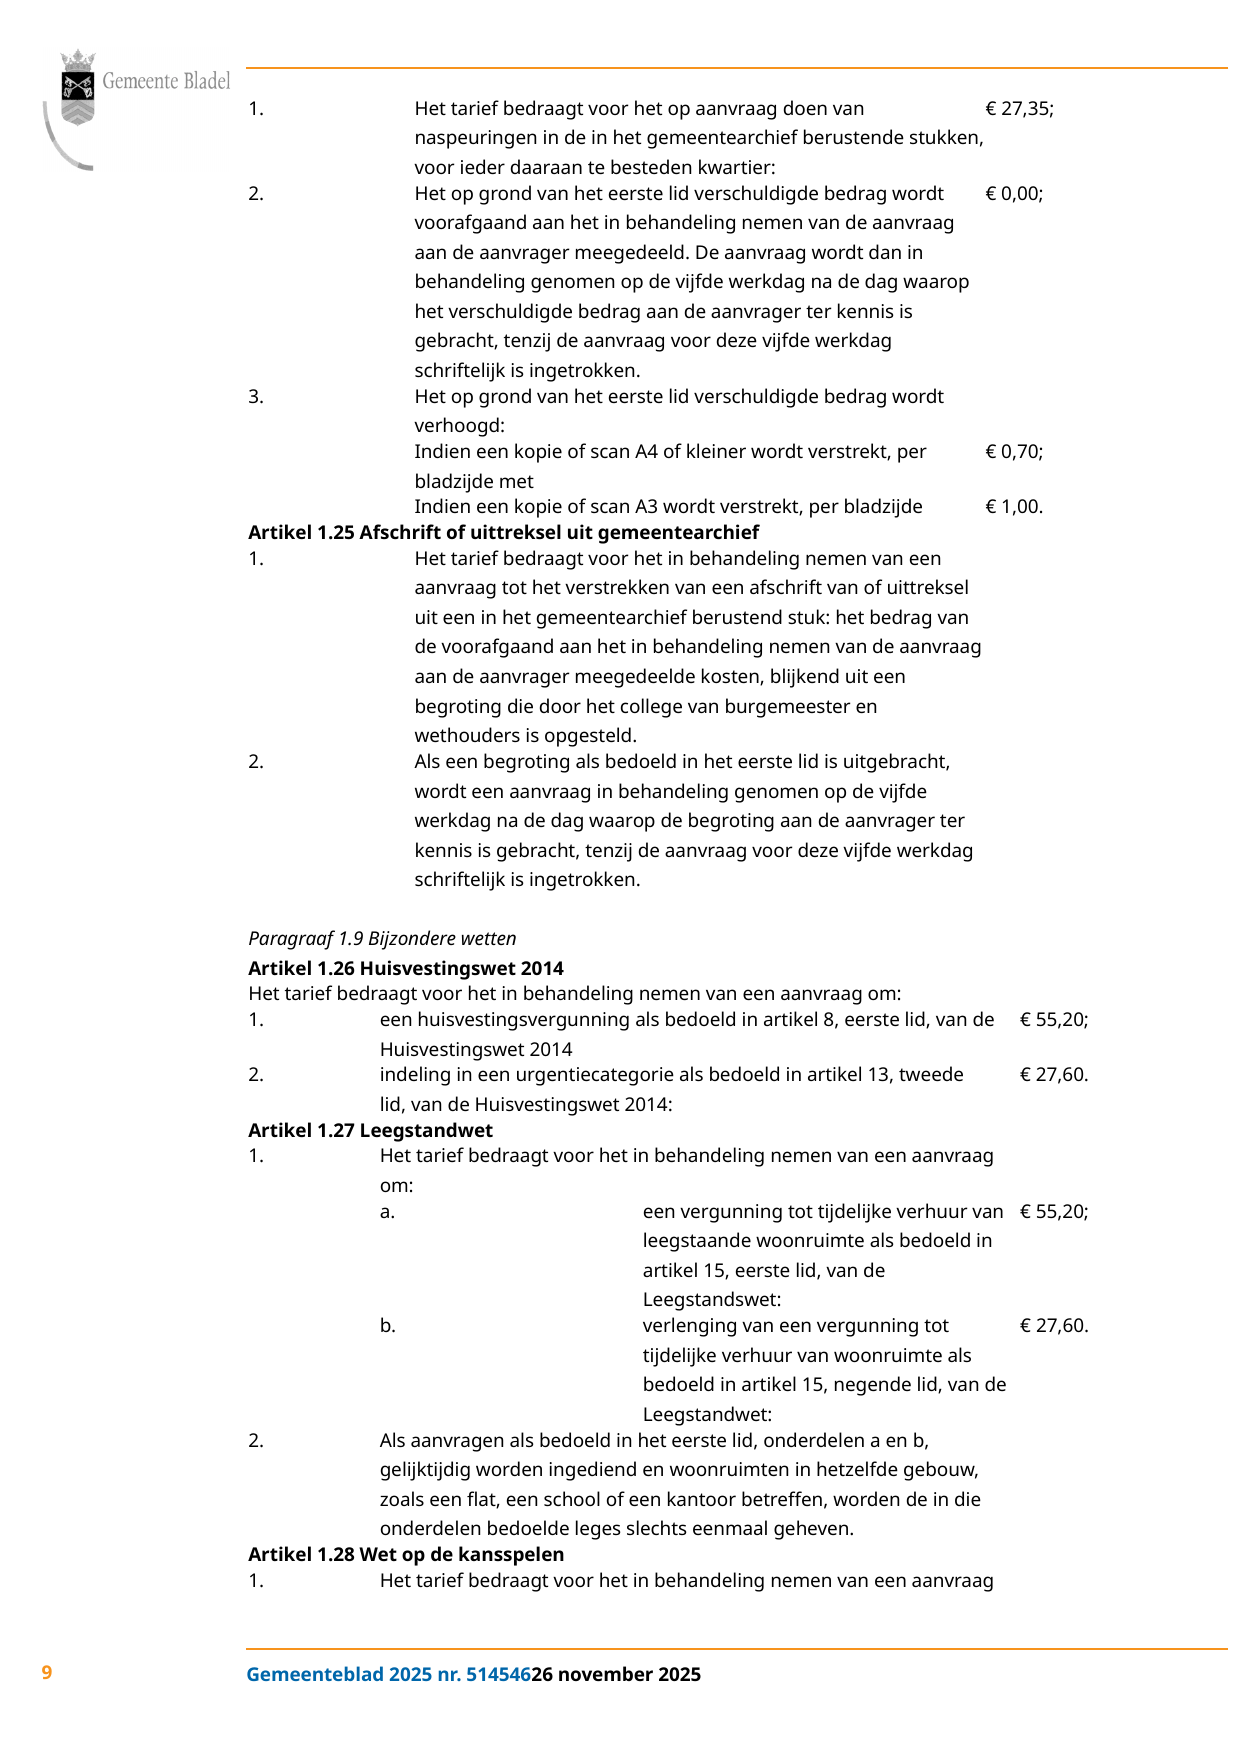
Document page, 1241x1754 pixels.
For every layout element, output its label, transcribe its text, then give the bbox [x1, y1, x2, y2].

table_cell Indien een kopie of scan A3 wordt verstrekt, per bladzijde [414, 494, 985, 519]
table_header Artikel 1.26 Huisvestingswet 2014 [248, 955, 1020, 981]
table_cell Het op grond van het eerste lid verschuldigde bedrag wordt verhoogd: [414, 383, 985, 438]
table_cell [1020, 1143, 1152, 1198]
table_cell [1020, 1567, 1152, 1593]
table_cell € 0,00; [985, 180, 1152, 383]
table_cell b. [380, 1313, 643, 1427]
table_header [1020, 955, 1152, 981]
table_cell 1. [248, 95, 414, 180]
table_cell [248, 1313, 379, 1427]
table_cell 3. [248, 383, 414, 438]
table_cell a. [380, 1198, 643, 1312]
table_cell 2. [248, 1427, 379, 1541]
table_cell 1. [248, 1567, 379, 1593]
table_cell Indien een kopie of scan A4 of kleiner wordt verstrekt, per bladzijde met [414, 438, 985, 493]
table_cell 2. [248, 748, 414, 892]
table_cell [985, 545, 1152, 748]
table_cell Artikel 1.25 Afschrift of uittreksel uit gemeentearchief [248, 519, 985, 545]
table_cell [985, 519, 1152, 545]
picture [41, 47, 231, 172]
table_cell 1. [248, 1143, 379, 1198]
table_cell [985, 748, 1152, 892]
table_cell Het tarief bedraagt voor het in behandeling nemen van een aanvraag om: [380, 1143, 1020, 1198]
text Paragraaf 1.9 Bijzondere wetten [248, 925, 1152, 951]
table_cell € 27,60. [1020, 1313, 1152, 1427]
table_cell [248, 438, 414, 493]
table_cell Artikel 1.28 Wet op de kansspelen [248, 1541, 1020, 1567]
table_cell [1020, 1541, 1152, 1567]
table_cell Als aanvragen als bedoeld in het eerste lid, onderdelen a en b, gelijktijdig worden ingediend en woonruimten in hetzelfde gebouw, zoals een flat, een school of een kantoor betreffen, worden de in die onderdelen bedoelde leges slechts eenmaal geheven. [380, 1427, 1020, 1541]
table_cell Het tarief bedraagt voor het op aanvraag doen van naspeuringen in de in het gemeentearchief berustende stukken, voor ieder daaraan te besteden kwartier: [414, 95, 985, 180]
table_cell Het tarief bedraagt voor het in behandeling nemen van een aanvraag tot het verstrekken van een afschrift van of uittreksel uit een in het gemeentearchief berustend stuk: het bedrag van de voorafgaand aan het in behandeling nemen van de aanvraag aan de aanvrager meegedeelde kosten, blijkend uit een begroting die door het college van burgemeester en wethouders is opgesteld. [414, 545, 985, 748]
table_cell [1020, 1117, 1152, 1143]
table_cell Het tarief bedraagt voor het in behandeling nemen van een aanvraag [380, 1567, 1020, 1593]
table_cell verlenging van een vergunning tot tijdelijke verhuur van woonruimte als bedoeld in artikel 15, negende lid, van de Leegstandwet: [643, 1313, 1020, 1427]
table_cell [1020, 981, 1152, 1006]
table_cell een vergunning tot tijdelijke verhuur van leegstaande woonruimte als bedoeld in artikel 15, eerste lid, van de Leegstandswet: [643, 1198, 1020, 1312]
table_cell indeling in een urgentiecategorie als bedoeld in artikel 13, tweede lid, van de Huisvestingswet 2014: [380, 1062, 1020, 1117]
table_cell 1. [248, 545, 414, 748]
table_cell Als een begroting als bedoeld in het eerste lid is uitgebracht, wordt een aanvraag in behandeling genomen op de vijfde werkdag na de dag waarop de begroting aan de aanvrager ter kennis is gebracht, tenzij de aanvraag voor deze vijfde werkdag schriftelijk is ingetrokken. [414, 748, 985, 892]
table_cell Artikel 1.27 Leegstandwet [248, 1117, 1020, 1143]
table_cell € 0,70; [985, 438, 1152, 493]
table_cell Het tarief bedraagt voor het in behandeling nemen van een aanvraag om: [248, 981, 1020, 1006]
table_cell 2. [248, 1062, 379, 1117]
table_cell [248, 1198, 379, 1312]
table_cell een huisvestingsvergunning als bedoeld in artikel 8, eerste lid, van de Huisvestingswet 2014 [380, 1006, 1020, 1062]
table_cell € 27,35; [985, 95, 1152, 180]
table_cell [985, 383, 1152, 438]
table_cell € 27,60. [1020, 1062, 1152, 1117]
table_cell [1020, 1427, 1152, 1541]
table_cell € 55,20; [1020, 1006, 1152, 1062]
table_cell € 55,20; [1020, 1198, 1152, 1312]
table_cell 2. [248, 180, 414, 383]
table_cell [248, 494, 414, 519]
table_cell 1. [248, 1006, 379, 1062]
table_cell Het op grond van het eerste lid verschuldigde bedrag wordt voorafgaand aan het in behandeling nemen van de aanvraag aan de aanvrager meegedeeld. De aanvraag wordt dan in behandeling genomen op de vijfde werkdag na de dag waarop het verschuldigde bedrag aan de aanvrager ter kennis is gebracht, tenzij de aanvraag voor deze vijfde werkdag schriftelijk is ingetrokken. [414, 180, 985, 383]
table_cell € 1,00. [985, 494, 1152, 519]
